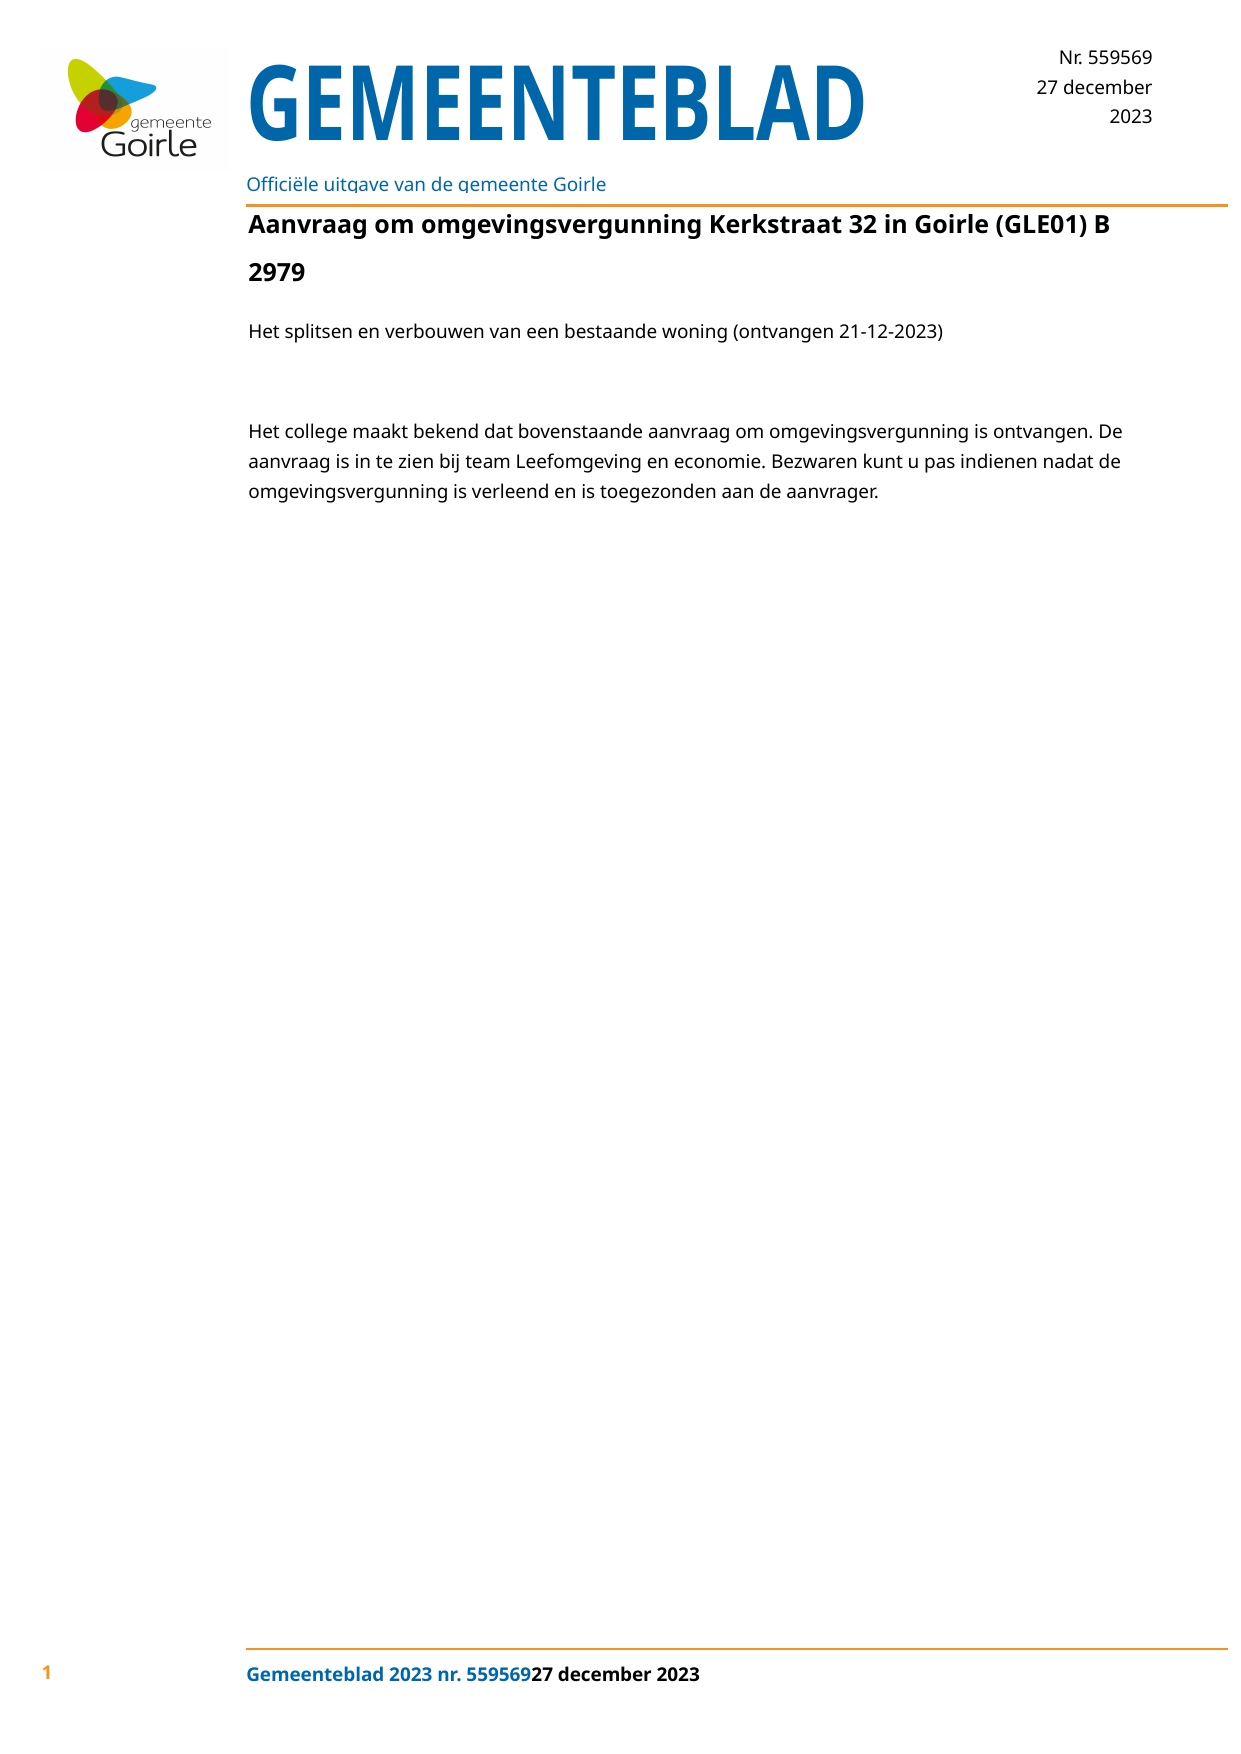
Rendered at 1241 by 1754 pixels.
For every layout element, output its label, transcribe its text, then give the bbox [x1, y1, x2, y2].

text Het splitsen en verbouwen van een bestaande woning (ontvangen 21-12-2023) [248, 318, 1152, 344]
text Het college maakt bekend dat bovenstaande aanvraag om omgevingsvergunning is ontvangen. De aanvraag is in te zien bij team Leefomgeving en economie. Bezwaren kunt u pas indienen nadat de omgevingsvergunning is verleend en is toegezonden aan de aanvrager. [248, 419, 1152, 504]
picture [41, 47, 231, 172]
text Aanvraag om omgevingsvergunning Kerkstraat 32 in Goirle (GLE01) B 2979 [248, 207, 1152, 288]
